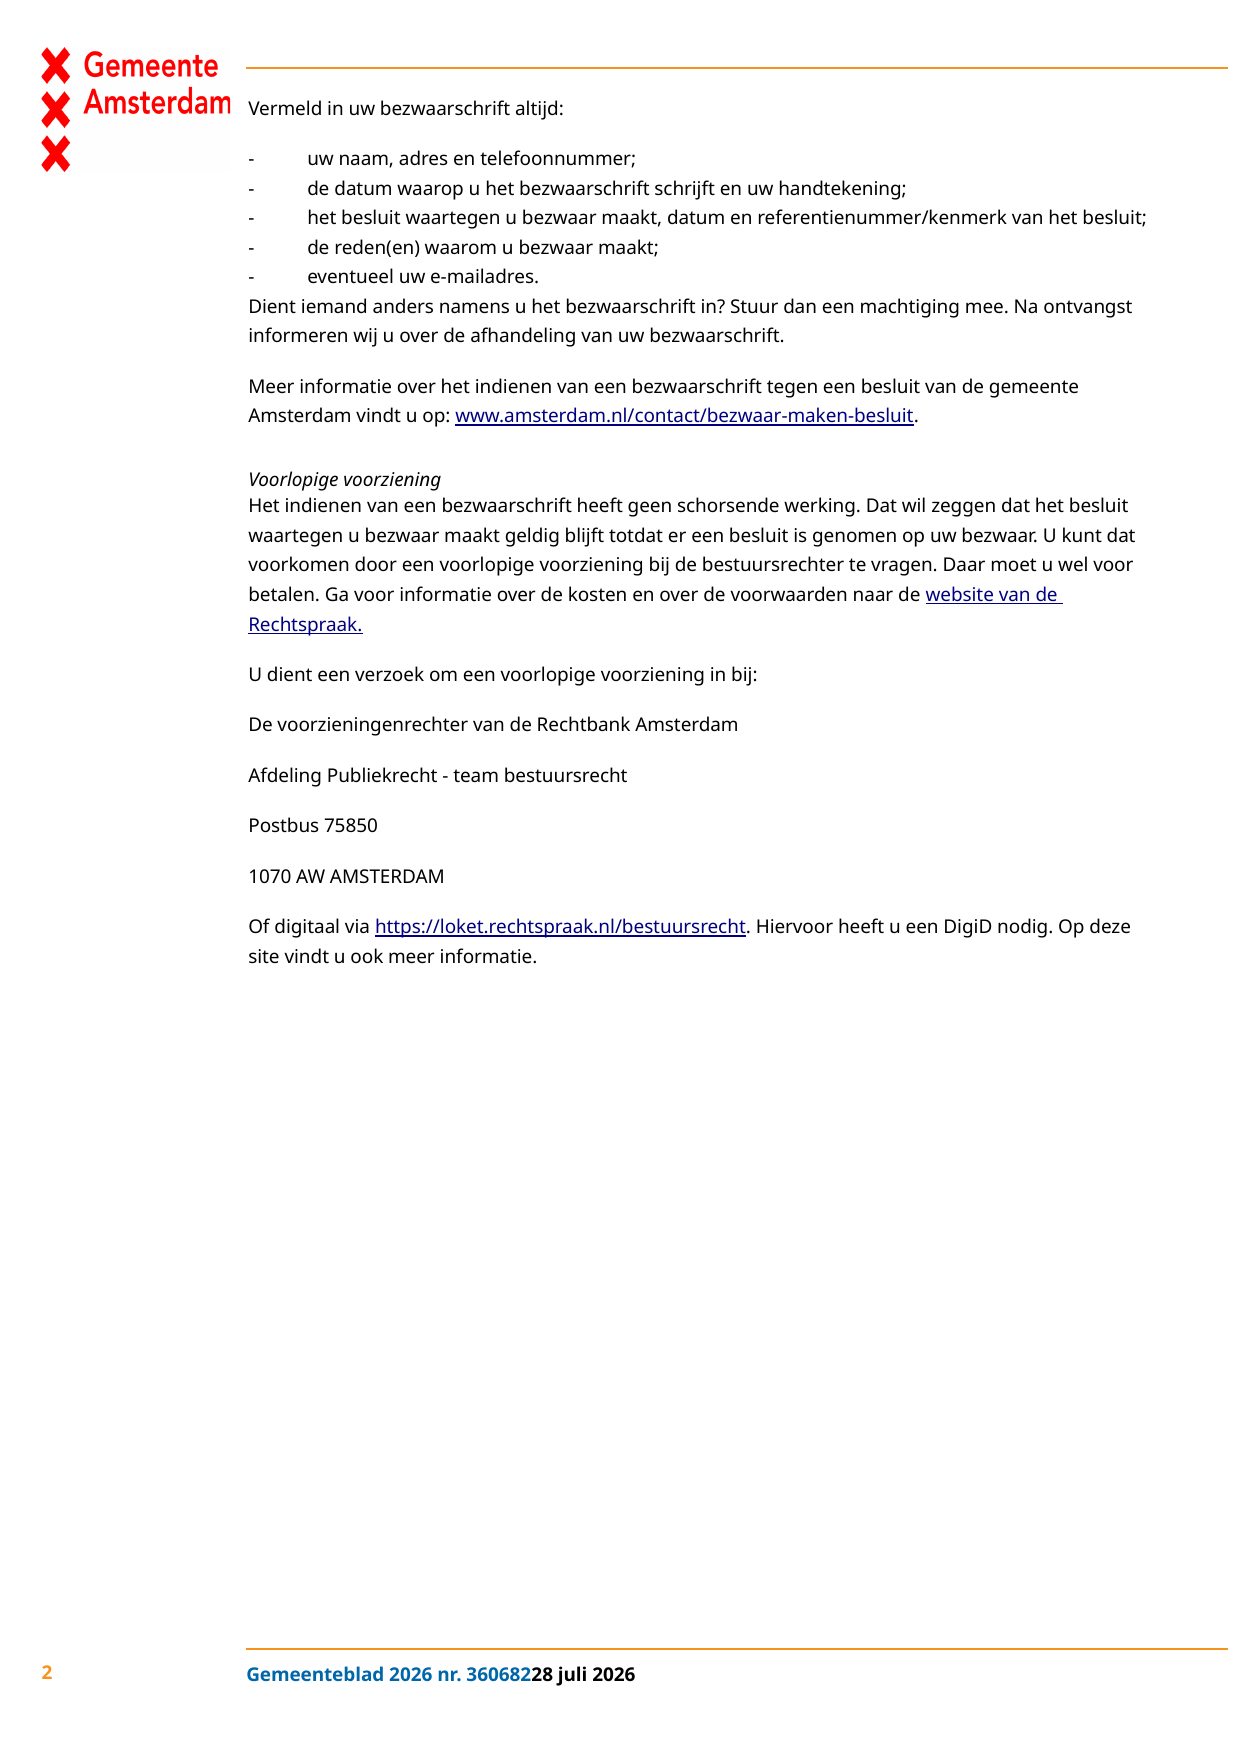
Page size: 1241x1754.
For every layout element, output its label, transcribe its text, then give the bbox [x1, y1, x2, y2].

text U dient een verzoek om een voorlopige voorziening in bij: [248, 661, 1152, 687]
list uw naam, adres en telefoonnummer; [248, 145, 1152, 171]
text Voorlopige voorziening [248, 467, 1152, 492]
text Afdeling Publiekrecht - team bestuursrecht [248, 762, 1152, 788]
text Postbus 75850 [248, 812, 1152, 838]
list het besluit waartegen u bezwaar maakt, datum en referentienummer/kenmerk van het besluit; [248, 204, 1152, 230]
text Vermeld in uw bezwaarschrift altijd: [248, 95, 1152, 121]
text Meer informatie over het indienen van een bezwaarschrift tegen een besluit van de gemeente Amsterdam vindt u op: www.amsterdam.nl/contact/bezwaar-maken-besluit. [248, 373, 1152, 428]
picture [41, 47, 231, 172]
list de reden(en) waarom u bezwaar maakt; [248, 234, 1152, 260]
text 1070 AW AMSTERDAM [248, 863, 1152, 888]
list de datum waarop u het bezwaarschrift schrijft en uw handtekening; [248, 175, 1152, 201]
text Of digitaal via https://loket.rechtspraak.nl/bestuursrecht. Hiervoor heeft u een DigiD nodig. Op deze site vindt u ook meer informatie. [248, 913, 1152, 968]
text De voorzieningenrechter van de Rechtbank Amsterdam [248, 712, 1152, 737]
list eventueel uw e-mailadres. [248, 263, 1152, 289]
text Het indienen van een bezwaarschrift heeft geen schorsende werking. Dat wil zeggen dat het besluit waartegen u bezwaar maakt geldig blijft totdat er een besluit is genomen op uw bezwaar. U kunt dat voorkomen door een voorlopige voorziening bij de bestuursrechter te vragen. Daar moet u wel voor betalen. Ga voor informatie over de kosten en over de voorwaarden naar de website van de Rechtspraak. [248, 492, 1152, 636]
text Dient iemand anders namens u het bezwaarschrift in? Stuur dan een machtiging mee. Na ontvangst informeren wij u over de afhandeling van uw bezwaarschrift. [248, 293, 1152, 348]
